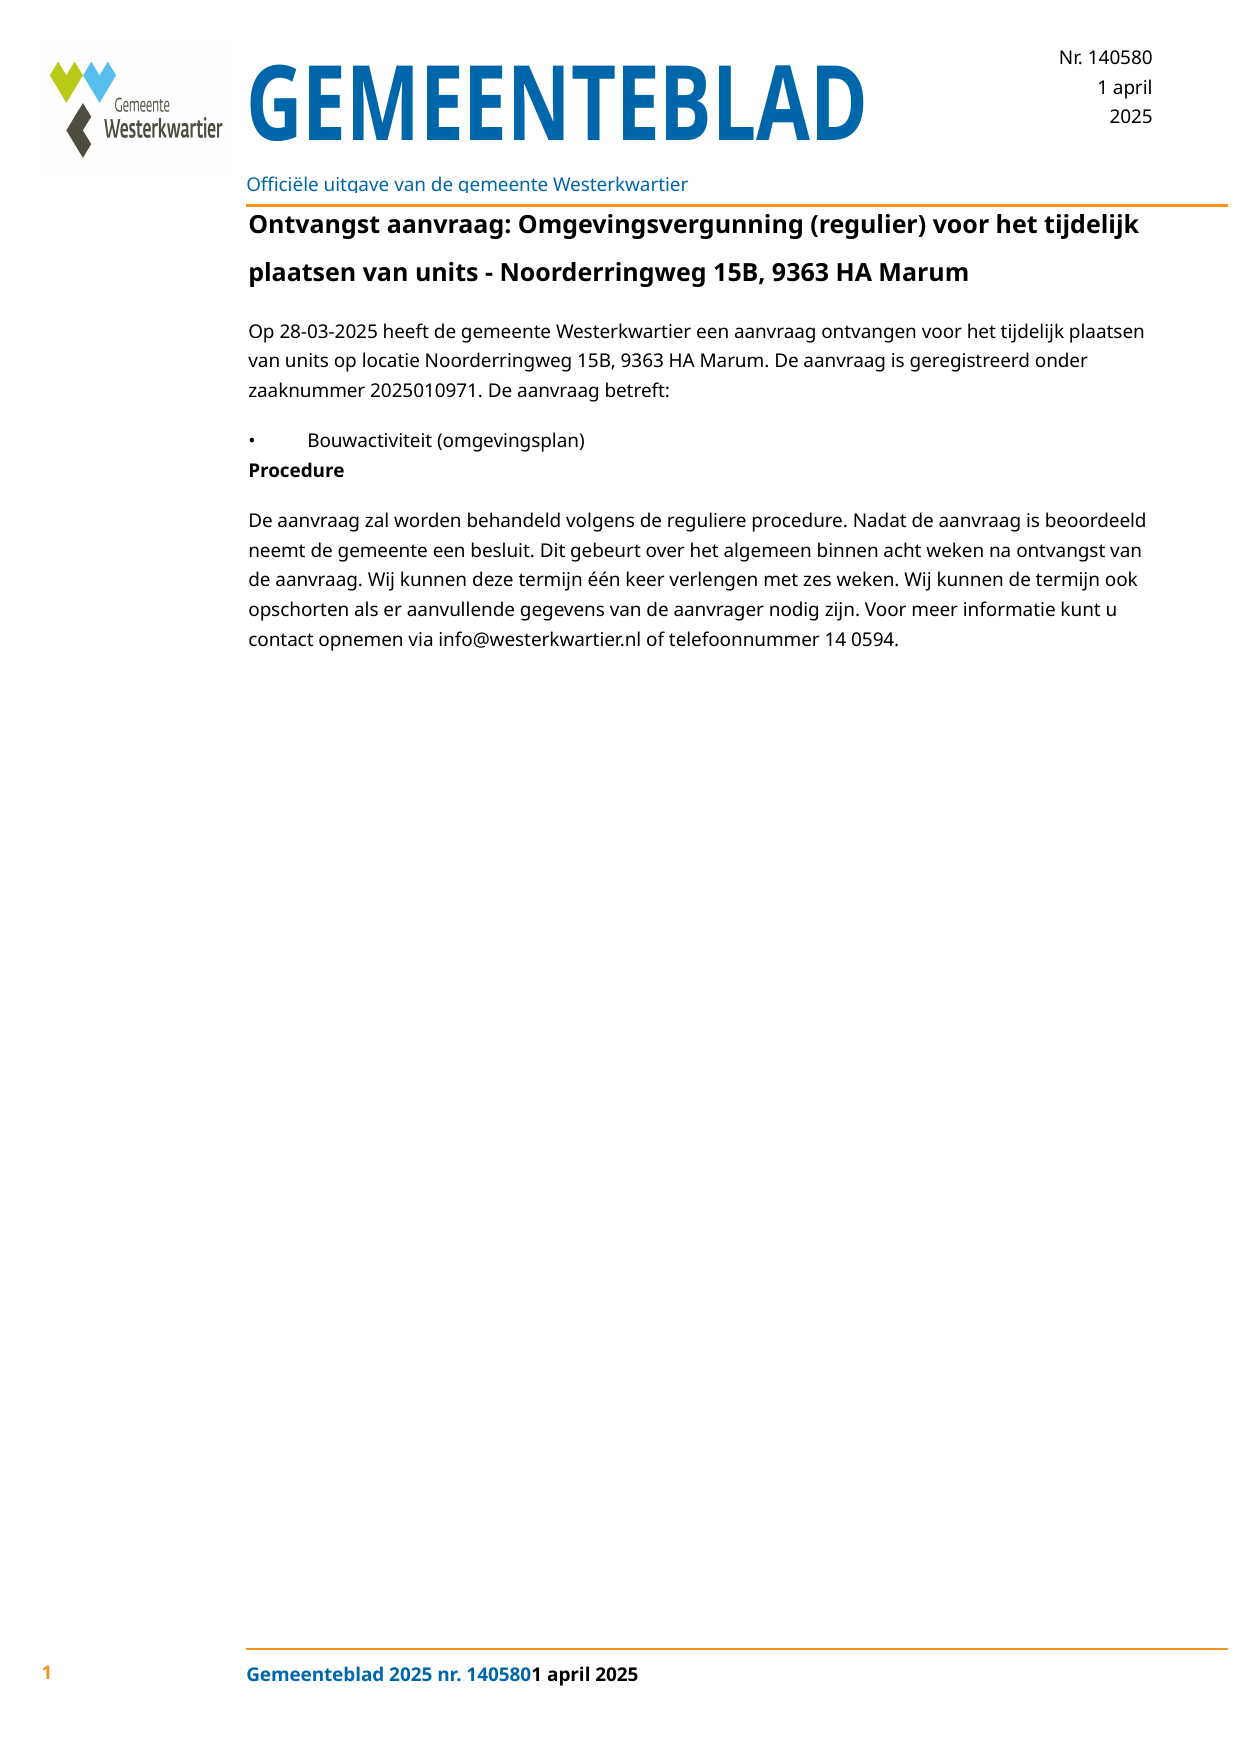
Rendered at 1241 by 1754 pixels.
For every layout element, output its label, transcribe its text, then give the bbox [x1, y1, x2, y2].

text Procedure [248, 457, 1152, 483]
text Op 28-03-2025 heeft de gemeente Westerkwartier een aanvraag ontvangen voor het tijdelijk plaatsen van units op locatie Noorderringweg 15B, 9363 HA Marum. De aanvraag is geregistreerd onder zaaknummer 2025010971. De aanvraag betreft: [248, 318, 1152, 403]
text De aanvraag zal worden behandeld volgens de reguliere procedure. Nadat de aanvraag is beoordeeld neemt de gemeente een besluit. Dit gebeurt over het algemeen binnen acht weken na ontvangst van de aanvraag. Wij kunnen deze termijn één keer verlengen met zes weken. Wij kunnen de termijn ook opschorten als er aanvullende gegevens van de aanvrager nodig zijn. Voor meer informatie kunt u contact opnemen via info@westerkwartier.nl of telefoonnummer 14 0594. [248, 507, 1152, 652]
picture [41, 47, 231, 172]
list Bouwactiviteit (omgevingsplan) [248, 427, 1152, 453]
text Ontvangst aanvraag: Omgevingsvergunning (regulier) voor het tijdelijk plaatsen van units - Noorderringweg 15B, 9363 HA Marum [248, 207, 1152, 288]
